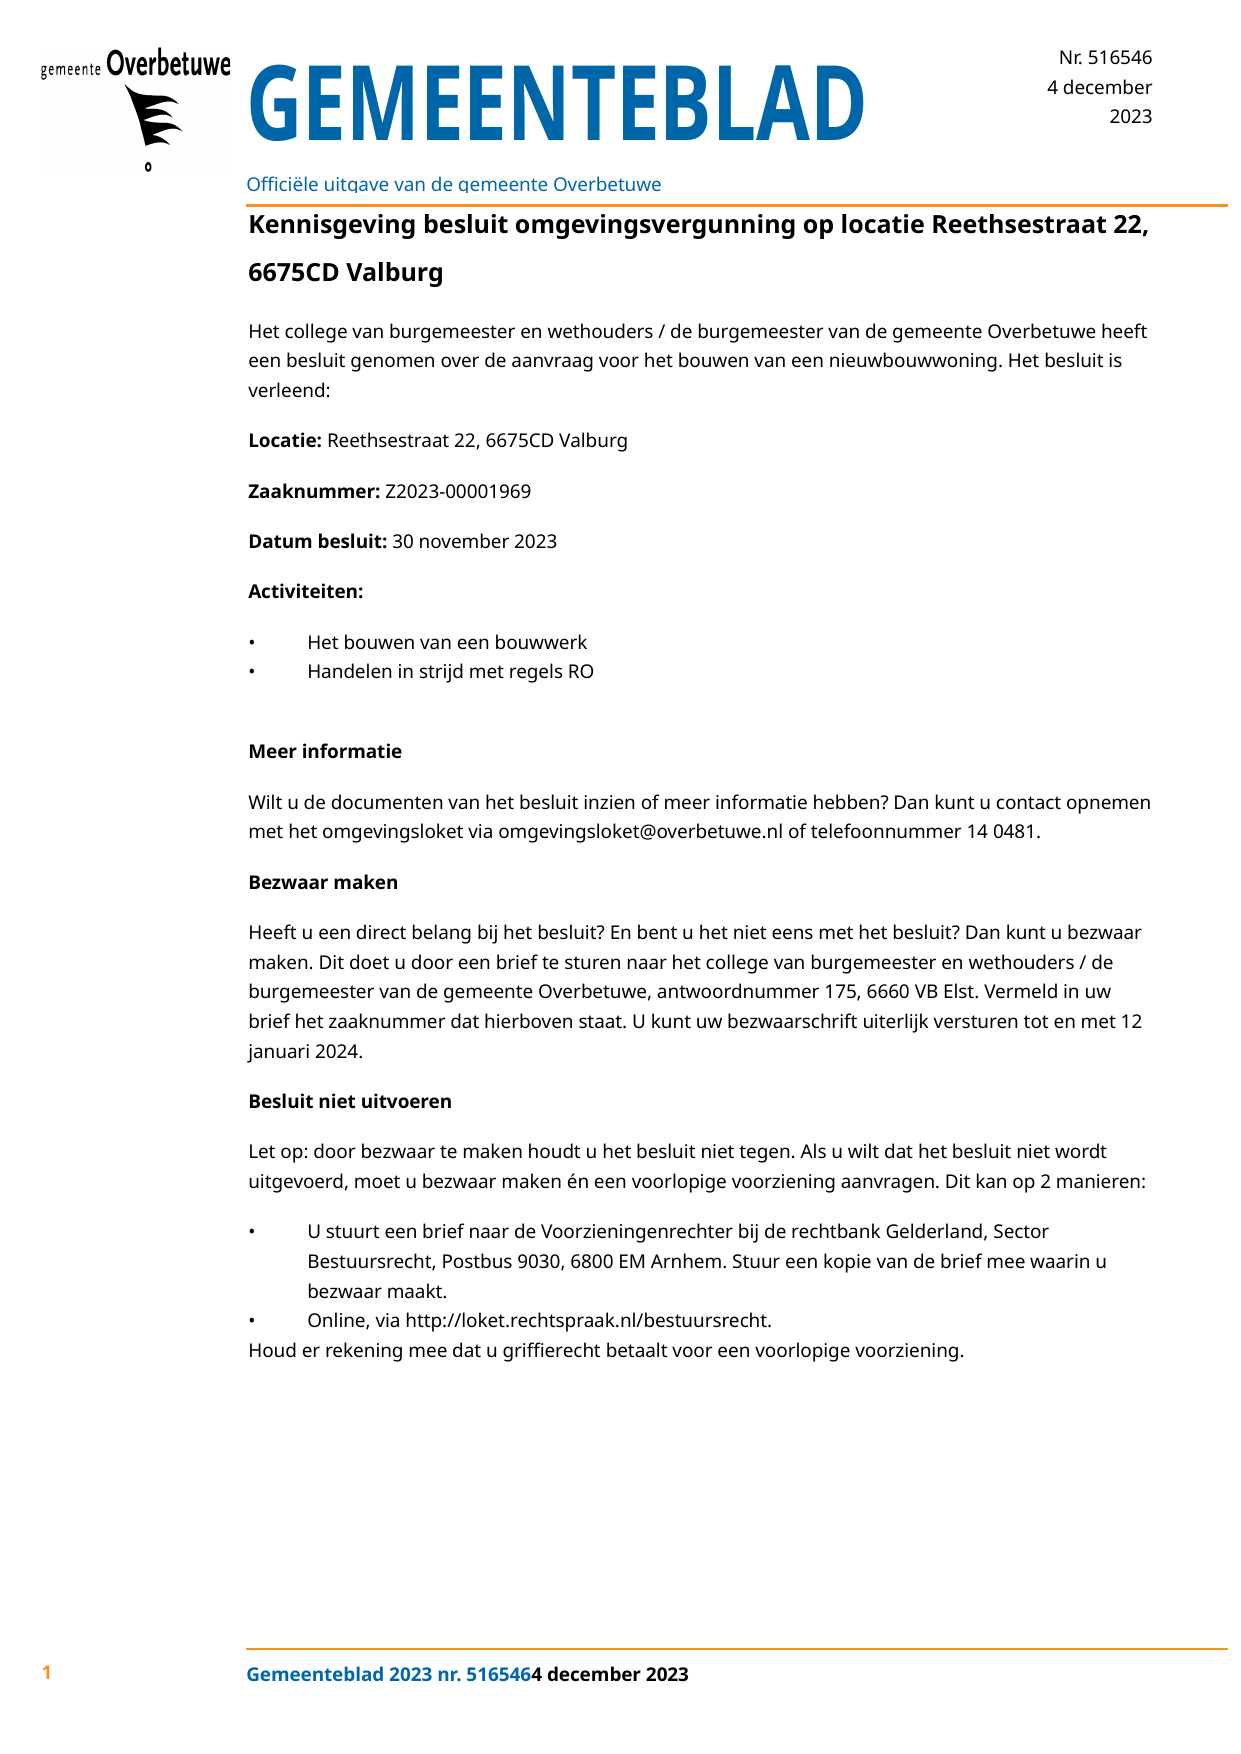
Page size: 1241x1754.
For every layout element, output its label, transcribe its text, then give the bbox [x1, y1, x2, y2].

text Let op: door bezwaar te maken houdt u het besluit niet tegen. Als u wilt dat het besluit niet wordt uitgevoerd, moet u bezwaar maken én een voorlopige voorziening aanvragen. Dit kan op 2 manieren: [248, 1139, 1152, 1194]
text Datum besluit: 30 november 2023 [248, 528, 1152, 554]
text Zaaknummer: Z2023-00001969 [248, 478, 1152, 504]
text Het college van burgemeester en wethouders / de burgemeester van de gemeente Overbetuwe heeft een besluit genomen over de aanvraag voor het bouwen van een nieuwbouwwoning. Het besluit is verleend: [248, 318, 1152, 403]
text Kennisgeving besluit omgevingsvergunning op locatie Reethsestraat 22, 6675CD Valburg [248, 207, 1152, 288]
list Online, via http://loket.rechtspraak.nl/bestuursrecht. [248, 1307, 1152, 1333]
picture [41, 47, 231, 172]
text Wilt u de documenten van het besluit inzien of meer informatie hebben? Dan kunt u contact opnemen met het omgevingsloket via omgevingsloket@overbetuwe.nl of telefoonnummer 14 0481. [248, 789, 1152, 844]
text Besluit niet uitvoeren [248, 1088, 1152, 1114]
list Handelen in strijd met regels RO [248, 659, 1152, 684]
text Meer informatie [248, 739, 1152, 764]
list U stuurt een brief naar de Voorzieningenrechter bij de rechtbank Gelderland, Sector Bestuursrecht, Postbus 9030, 6800 EM Arnhem. Stuur een kopie van de brief mee waarin u bezwaar maakt. [248, 1219, 1152, 1304]
text Houd er rekening mee dat u griffierecht betaalt voor een voorlopige voorziening. [248, 1337, 1152, 1363]
list Het bouwen van een bouwwerk [248, 629, 1152, 655]
text Activiteiten: [248, 579, 1152, 604]
text Bezwaar maken [248, 869, 1152, 895]
text Locatie: Reethsestraat 22, 6675CD Valburg [248, 427, 1152, 453]
text Heeft u een direct belang bij het besluit? En bent u het niet eens met het besluit? Dan kunt u bezwaar maken. Dit doet u door een brief te sturen naar het college van burgemeester en wethouders / de burgemeester van de gemeente Overbetuwe, antwoordnummer 175, 6660 VB Elst. Vermeld in uw brief het zaaknummer dat hierboven staat. U kunt uw bezwaarschrift uiterlijk versturen tot en met 12 januari 2024. [248, 919, 1152, 1064]
